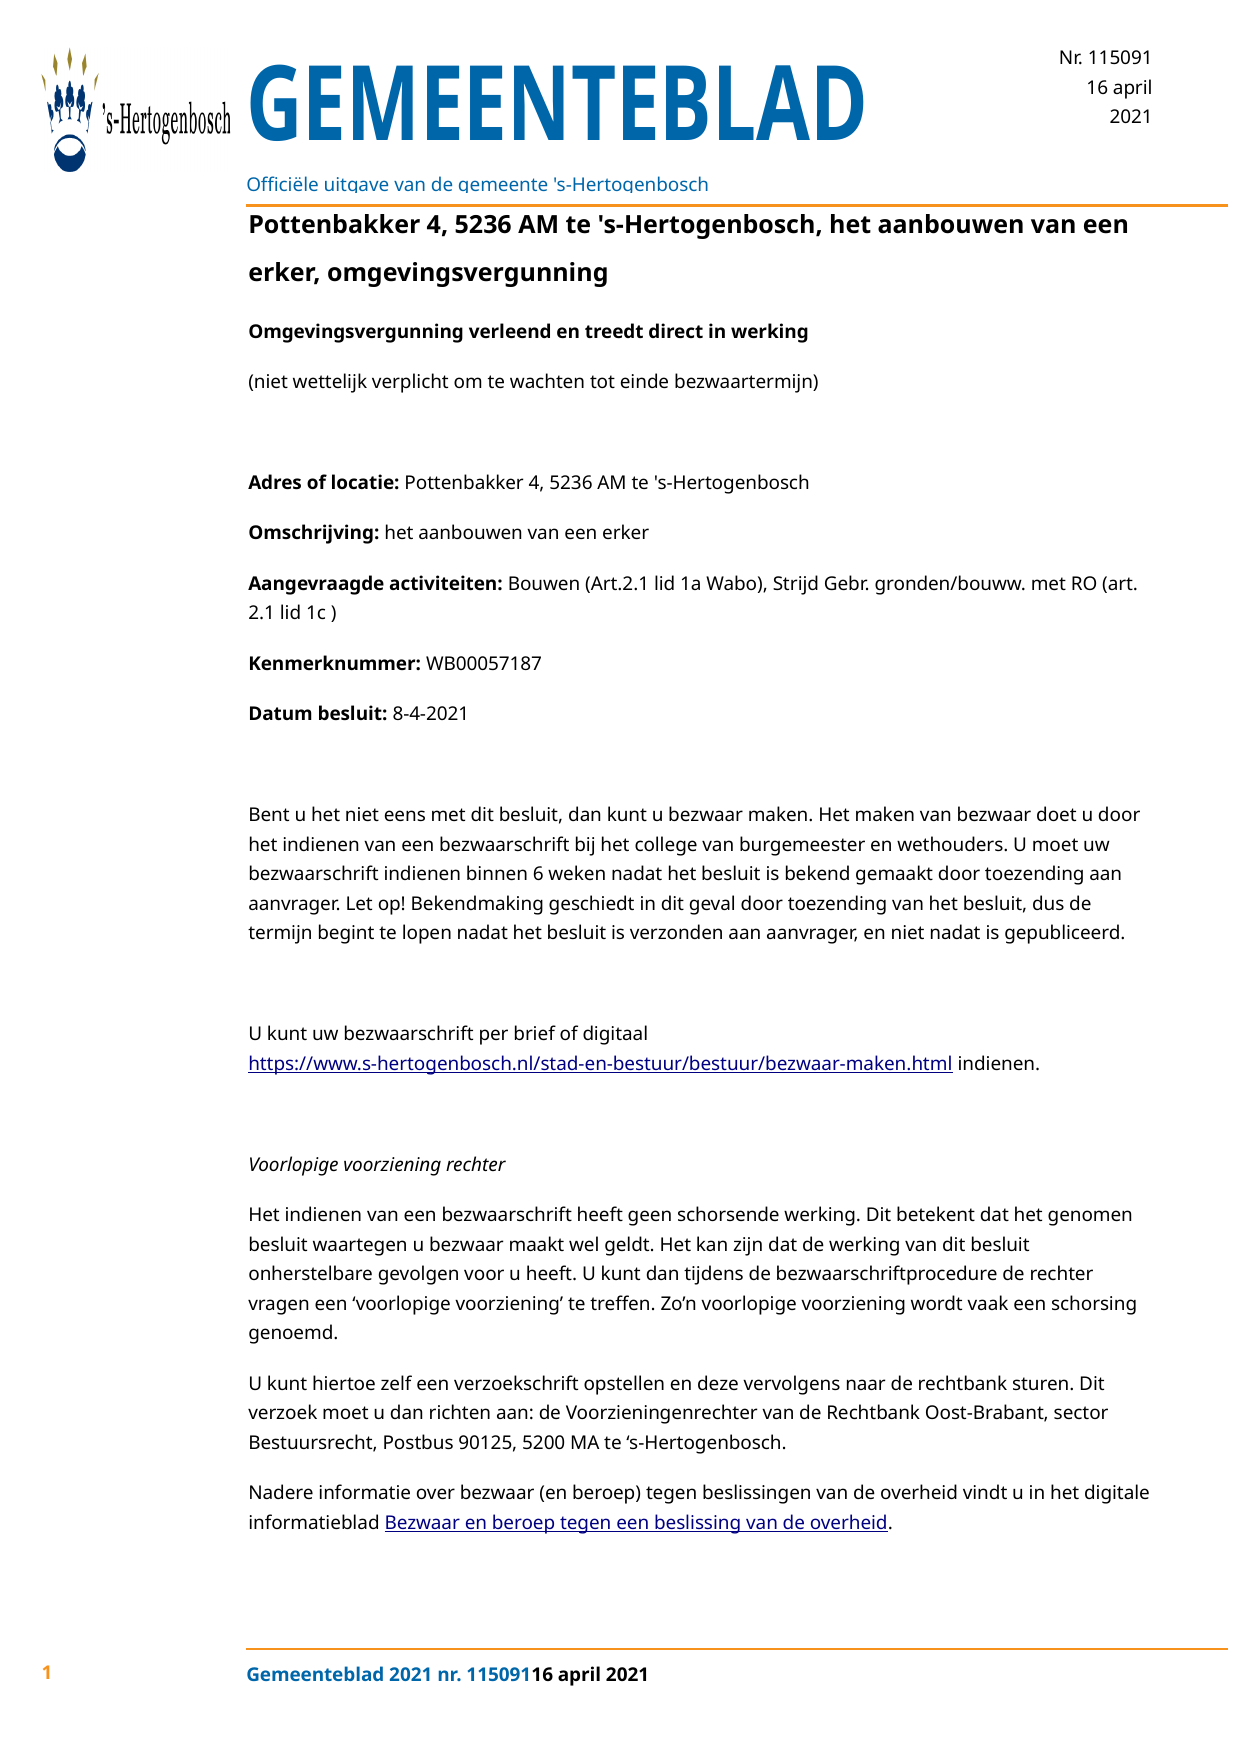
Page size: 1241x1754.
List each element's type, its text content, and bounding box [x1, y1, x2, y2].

text Datum besluit: 8-4-2021 [248, 700, 1152, 726]
text U kunt uw bezwaarschrift per brief of digitaal https://www.s-hertogenbosch.nl/stad-en-bestuur/bestuur/bezwaar-maken.html indienen. [248, 1020, 1152, 1076]
text Kenmerknummer: WB00057187 [248, 650, 1152, 676]
text Het indienen van een bezwaarschrift heeft geen schorsende werking. Dit betekent dat het genomen besluit waartegen u bezwaar maakt wel geldt. Het kan zijn dat de werking van dit besluit onherstelbare gevolgen voor u heeft. U kunt dan tijdens de bezwaarschriftprocedure de rechter vragen een ‘voorlopige voorziening’ te treffen. Zo’n voorlopige voorziening wordt vaak een schorsing genoemd. [248, 1201, 1152, 1345]
text Bent u het niet eens met dit besluit, dan kunt u bezwaar maken. Het maken van bezwaar doet u door het indienen van een bezwaarschrift bij het college van burgemeester en wethouders. U moet uw bezwaarschrift indienen binnen 6 weken nadat het besluit is bekend gemaakt door toezending aan aanvrager. Let op! Bekendmaking geschiedt in dit geval door toezending van het besluit, dus de termijn begint te lopen nadat het besluit is verzonden aan aanvrager, en niet nadat is gepubliceerd. [248, 801, 1152, 945]
text Nadere informatie over bezwaar (en beroep) tegen beslissingen van de overheid vindt u in het digitale informatieblad Bezwaar en beroep tegen een beslissing van de overheid. [248, 1479, 1152, 1535]
text U kunt hiertoe zelf een verzoekschrift opstellen en deze vervolgens naar de rechtbank sturen. Dit verzoek moet u dan richten aan: de Voorzieningenrechter van de Rechtbank Oost-Brabant, sector Bestuursrecht, Postbus 90125, 5200 MA te ‘s-Hertogenbosch. [248, 1370, 1152, 1455]
text (niet wettelijk verplicht om te wachten tot einde bezwaartermijn) [248, 368, 1152, 394]
text Omgevingsvergunning verleend en treedt direct in werking [248, 318, 1152, 344]
text Omschrijving: het aanbouwen van een erker [248, 519, 1152, 545]
text Voorlopige voorziening rechter [248, 1151, 1152, 1177]
text Aangevraagde activiteiten: Bouwen (Art.2.1 lid 1a Wabo), Strijd Gebr. gronden/bouww. met RO (art. 2.1 lid 1c ) [248, 570, 1152, 625]
text Pottenbakker 4, 5236 AM te 's-Hertogenbosch, het aanbouwen van een erker, omgevingsvergunning [248, 207, 1152, 288]
picture [41, 47, 231, 172]
text Adres of locatie: Pottenbakker 4, 5236 AM te 's-Hertogenbosch [248, 469, 1152, 495]
